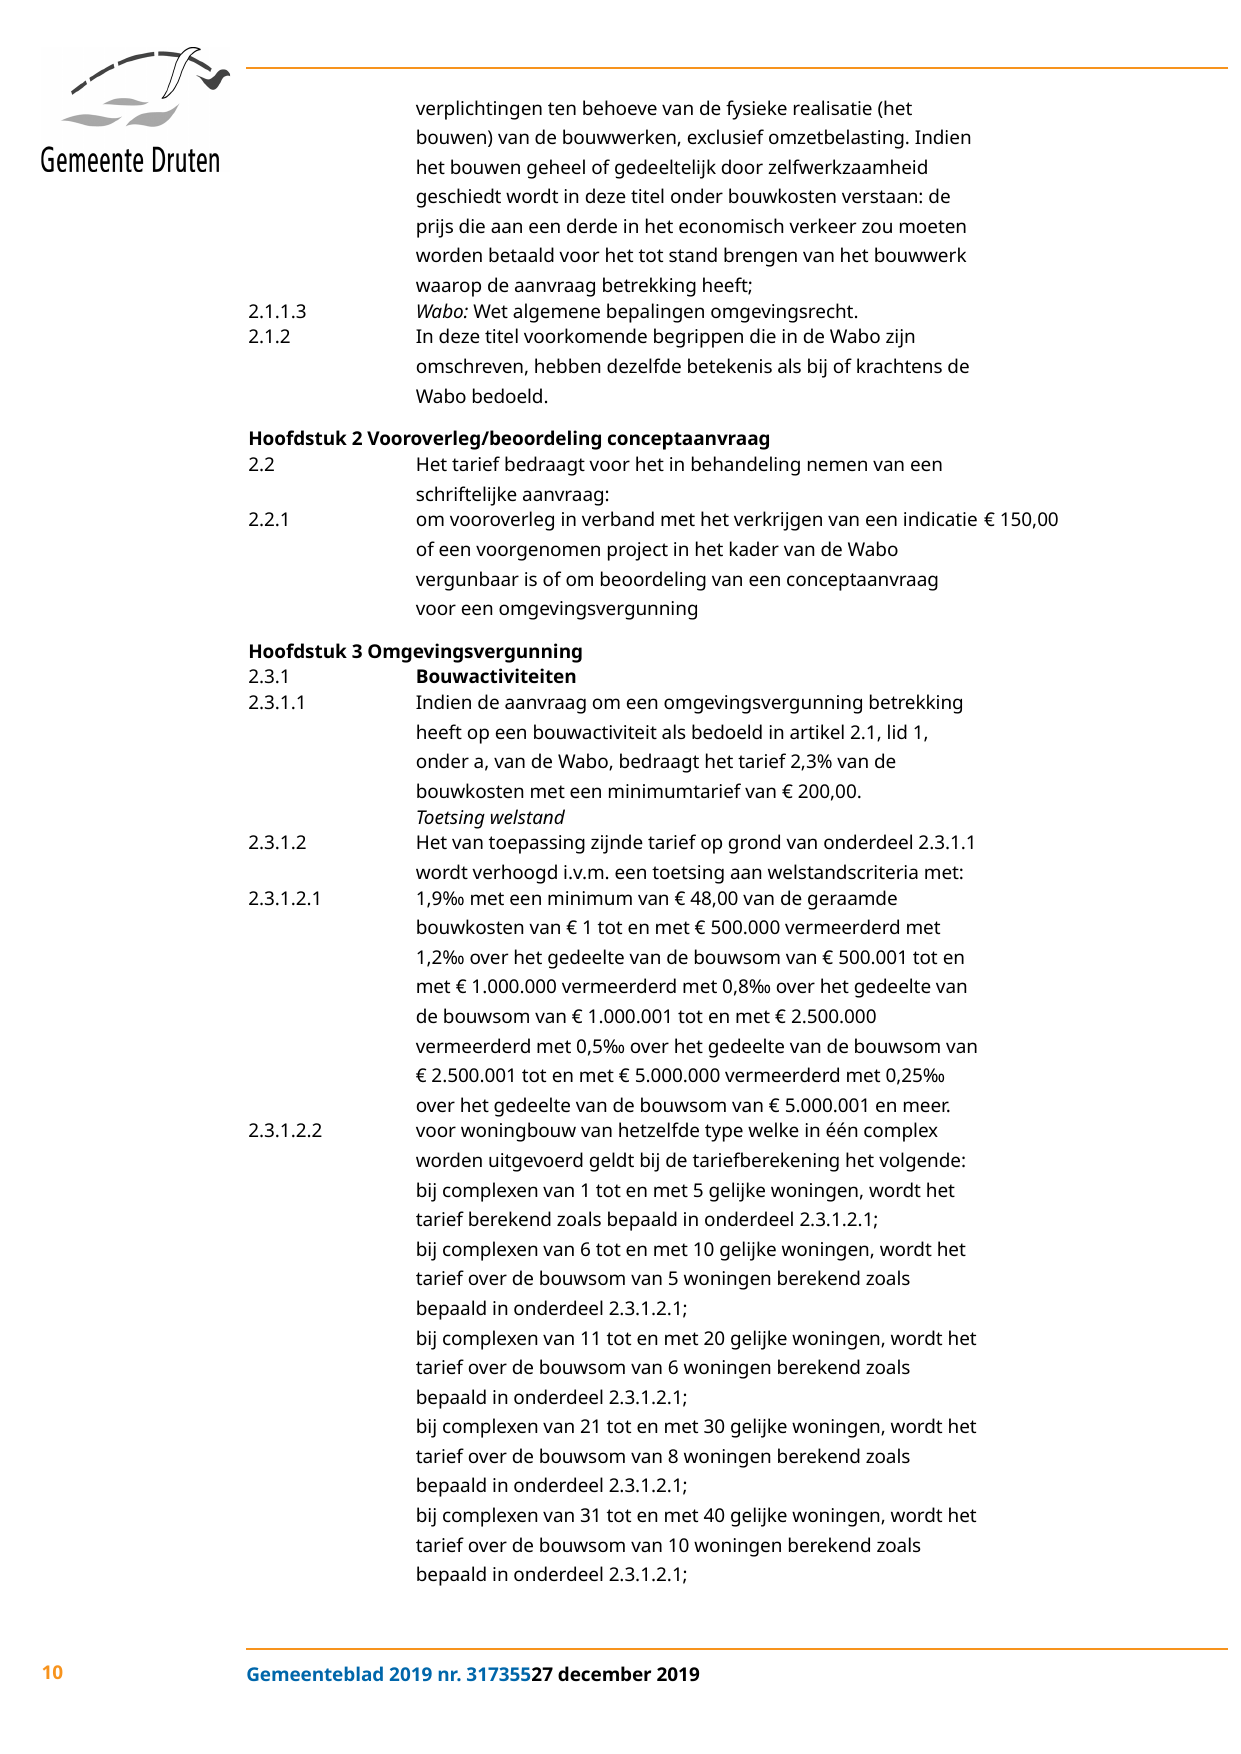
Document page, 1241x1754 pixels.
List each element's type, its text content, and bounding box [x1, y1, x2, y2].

table_cell [984, 298, 1152, 324]
table_cell [984, 689, 1152, 804]
table_cell € 150,00 [984, 507, 1152, 621]
text Hoofdstuk 3 Omgevingsvergunning [248, 638, 1152, 663]
table_cell [248, 95, 416, 298]
table_header Bouwactiviteiten [416, 664, 984, 689]
table_cell 2.1.1.3 [248, 298, 416, 324]
table_cell [984, 1118, 1152, 1587]
table_cell [984, 885, 1152, 1118]
table_cell 2.3.1.2 [248, 830, 416, 885]
table_cell In deze titel voorkomende begrippen die in de Wabo zijn omschreven, hebben dezelfde betekenis als bij of krachtens de Wabo bedoeld. [416, 324, 984, 409]
table_cell [984, 324, 1152, 409]
table_cell [984, 95, 1152, 298]
table_cell verplichtingen ten behoeve van de fysieke realisatie (het bouwen) van de bouwwerken, exclusief omzetbelasting. Indien het bouwen geheel of gedeeltelijk door zelfwerkzaamheid geschiedt wordt in deze titel onder bouwkosten verstaan: de prijs die aan een derde in het economisch verkeer zou moeten worden betaald voor het tot stand brengen van het bouwwerk waarop de aanvraag betrekking heeft; [416, 95, 984, 298]
table_cell Wabo: Wet algemene bepalingen omgevingsrecht. [416, 298, 984, 324]
table_cell 1,9‰ met een minimum van € 48,00 van de geraamde bouwkosten van € 1 tot en met € 500.000 vermeerderd met 1,2‰ over het gedeelte van de bouwsom van € 500.001 tot en met € 1.000.000 vermeerderd met 0,8‰ over het gedeelte van de bouwsom van € 1.000.001 tot en met € 2.500.000 vermeerderd met 0,5‰ over het gedeelte van de bouwsom van € 2.500.001 tot en met € 5.000.000 vermeerderd met 0,25‰ over het gedeelte van de bouwsom van € 5.000.001 en meer. [416, 885, 984, 1118]
table_header 2.3.1 [248, 664, 416, 689]
table_cell Indien de aanvraag om een omgevingsvergunning betrekking heeft op een bouwactiviteit als bedoeld in artikel 2.1, lid 1, onder a, van de Wabo, bedraagt het tarief 2,3% van de bouwkosten met een minimumtarief van € 200,00. [416, 689, 984, 804]
table_header 2.2 [248, 451, 416, 507]
table_header Het tarief bedraagt voor het in behandeling nemen van een schriftelijke aanvraag: [416, 451, 984, 507]
table_cell 2.3.1.1 [248, 689, 416, 804]
table_cell 2.1.2 [248, 324, 416, 409]
table_cell 2.3.1.2.1 [248, 885, 416, 1118]
table_cell Het van toepassing zijnde tarief op grond van onderdeel 2.3.1.1 wordt verhoogd i.v.m. een toetsing aan welstandscriteria met: [416, 830, 984, 885]
table_header [984, 664, 1152, 689]
table_cell [248, 804, 416, 829]
table_cell Toetsing welstand [416, 804, 984, 829]
text Hoofdstuk 2 Vooroverleg/beoordeling conceptaanvraag [248, 425, 1152, 451]
table_cell [984, 804, 1152, 829]
table_cell [984, 830, 1152, 885]
table_cell om vooroverleg in verband met het verkrijgen van een indicatie of een voorgenomen project in het kader van de Wabo vergunbaar is of om beoordeling van een conceptaanvraag voor een omgevingsvergunning [416, 507, 984, 621]
table_cell 2.2.1 [248, 507, 416, 621]
table_cell voor woningbouw van hetzelfde type welke in één complex worden uitgevoerd geldt bij de tariefberekening het volgende: bij complexen van 1 tot en met 5 gelijke woningen, wordt het tarief berekend zoals bepaald in onderdeel 2.3.1.2.1; bij complexen van 6 tot en met 10 gelijke woningen, wordt het tarief over de bouwsom van 5 woningen berekend zoals bepaald in onderdeel 2.3.1.2.1; bij complexen van 11 tot en met 20 gelijke woningen, wordt het tarief over de bouwsom van 6 woningen berekend zoals bepaald in onderdeel 2.3.1.2.1; bij complexen van 21 tot en met 30 gelijke woningen, wordt het tarief over de bouwsom van 8 woningen berekend zoals bepaald in onderdeel 2.3.1.2.1; bij complexen van 31 tot en met 40 gelijke woningen, wordt het tarief over de bouwsom van 10 woningen berekend zoals bepaald in onderdeel 2.3.1.2.1; [416, 1118, 984, 1587]
picture [41, 47, 231, 172]
table_header [984, 451, 1152, 507]
table_cell 2.3.1.2.2 [248, 1118, 416, 1587]
